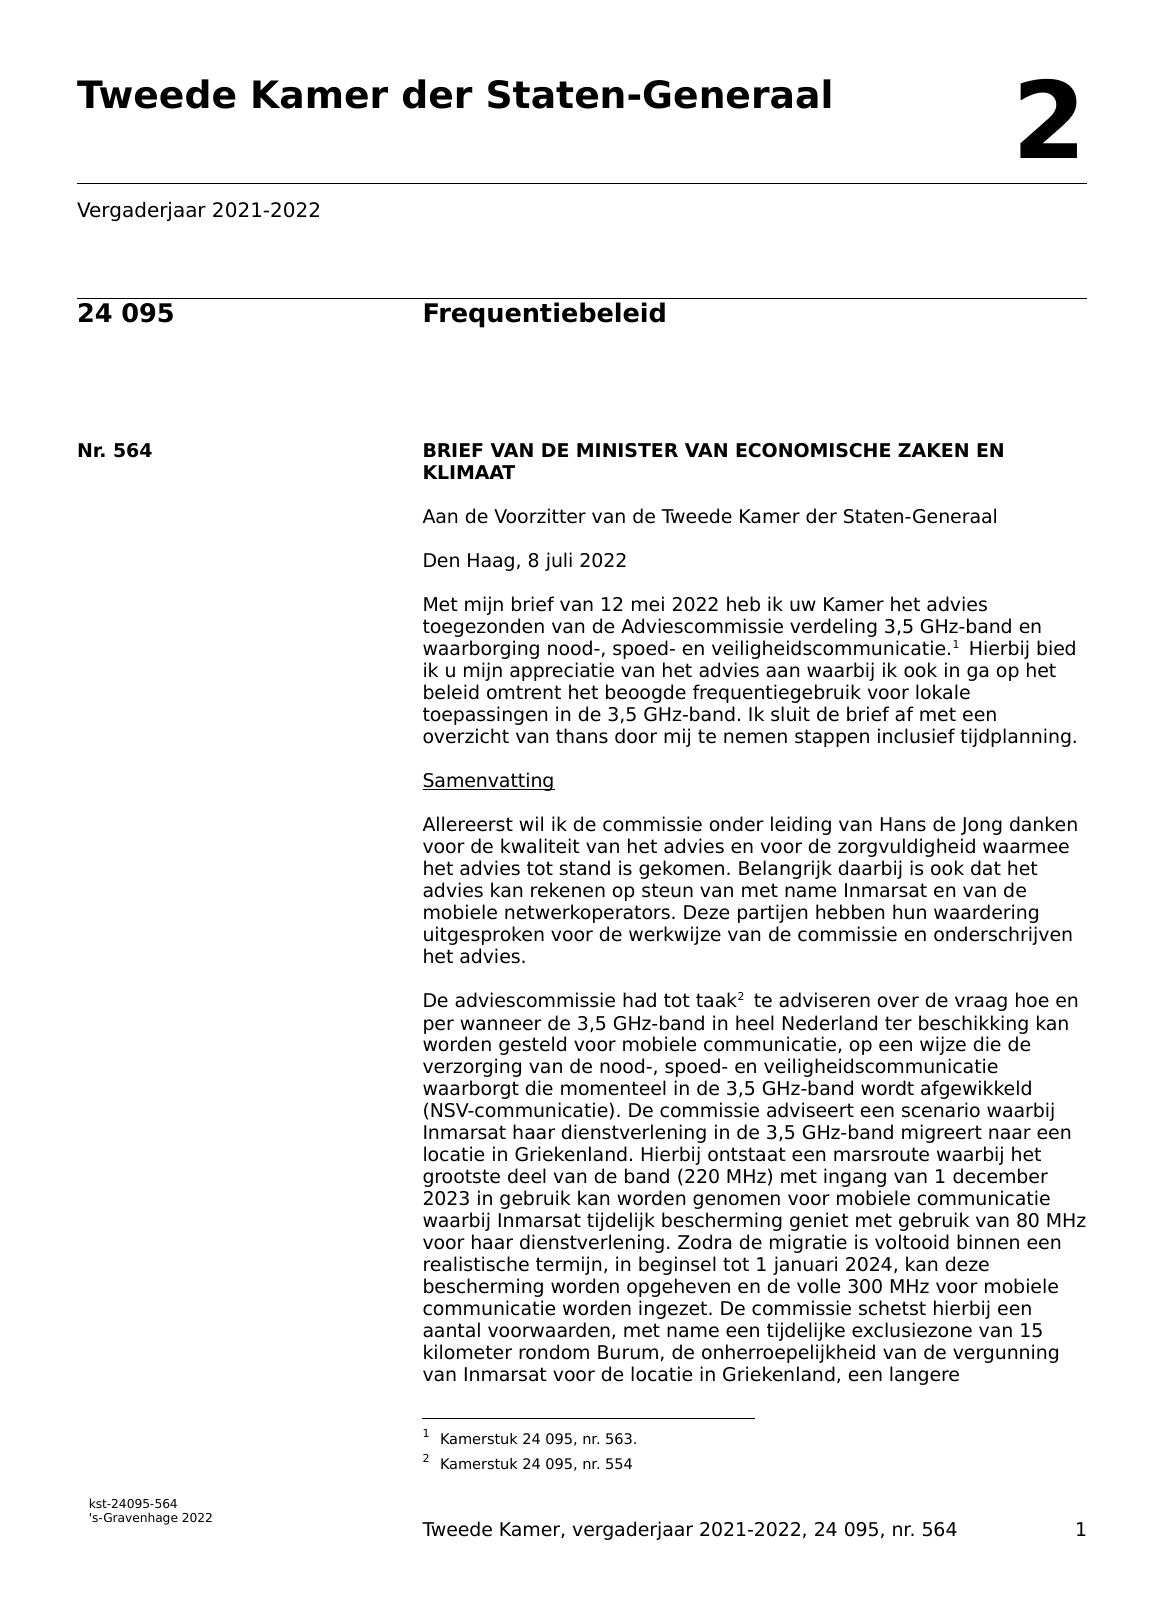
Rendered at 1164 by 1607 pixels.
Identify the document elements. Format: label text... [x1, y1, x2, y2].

text De adviescommissie had tot taak te adviseren over de vraag hoe en per wanneer de 3,5 GHz-band in heel Nederland ter beschikking kan worden gesteld voor mobiele communicatie, op een wijze die de verzorging van de nood-, spoed- en veiligheidscommunicatie waarborgt die momenteel in de 3,5 GHz-band wordt afgewikkeld (NSV-communicatie). De commissie adviseert een scenario waarbij Inmarsat haar dienstverlening in de 3,5 GHz-band migreert naar een locatie in Griekenland. Hierbij ontstaat een marsroute waarbij het grootste deel van de band (220 MHz) met ingang van 1 december 2023 in gebruik kan worden genomen voor mobiele communicatie waarbij Inmarsat tijdelijk bescherming geniet met gebruik van 80 MHz voor haar dienstverlening. Zodra de migratie is voltooid binnen een realistische termijn, in beginsel tot 1 januari 2024, kan deze bescherming worden opgeheven en de volle 300 MHz voor mobiele communicatie worden ingezet. De commissie schetst hierbij een aantal voorwaarden, met name een tijdelijke exclusiezone van 15 kilometer rondom Burum, de onherroepelijkheid van de vergunning van Inmarsat voor de locatie in Griekenland, een langere [422, 990, 1087, 1386]
text Aan de Voorzitter van de Tweede Kamer der Staten-Generaal [422, 506, 1087, 528]
text 's-Gravenhage 2022 [88, 1511, 323, 1525]
text Allereerst wil ik de commissie onder leiding van Hans de Jong danken voor de kwaliteit van het advies en voor de zorgvuldigheid waarmee het advies tot stand is gekomen. Belangrijk daarbij is ook dat het advies kan rekenen op steun van met name Inmarsat en van de mobiele netwerkoperators. Deze partijen hebben hun waardering uitgesproken voor de werkwijze van de commissie en onderschrijven het advies. [422, 814, 1087, 968]
subtitle 24 095 Frequentiebeleid [77, 299, 1087, 329]
text kst-24095-564 [88, 1497, 323, 1511]
text Den Haag, 8 juli 2022 [422, 550, 1087, 572]
text Kamerstuk 24 095, nr. 563. [422, 1427, 1087, 1449]
table_header Tweede Kamer der Staten-Generaal [77, 59, 886, 183]
table_cell Vergaderjaar 2021-2022 [77, 184, 1087, 298]
subtitle Nr. 564 BRIEF VAN DE MINISTER VAN ECONOMISCHE ZAKEN EN KLIMAAT [77, 440, 1087, 484]
subtitle Samenvatting [422, 770, 1087, 792]
table_header 2 [886, 59, 1087, 183]
text Kamerstuk 24 095, nr. 554 [422, 1452, 1087, 1474]
text Met mijn brief van 12 mei 2022 heb ik uw Kamer het advies toegezonden van de Adviescommissie verdeling 3,5 GHz-band en waarborging nood-, spoed- en veiligheidscommunicatie. Hierbij bied ik u mijn appreciatie van het advies aan waarbij ik ook in ga op het beleid omtrent het beoogde frequentiegebruik voor lokale toepassingen in de 3,5 GHz-band. Ik sluit de brief af met een overzicht van thans door mij te nemen stappen inclusief tijdplanning. [422, 594, 1087, 748]
